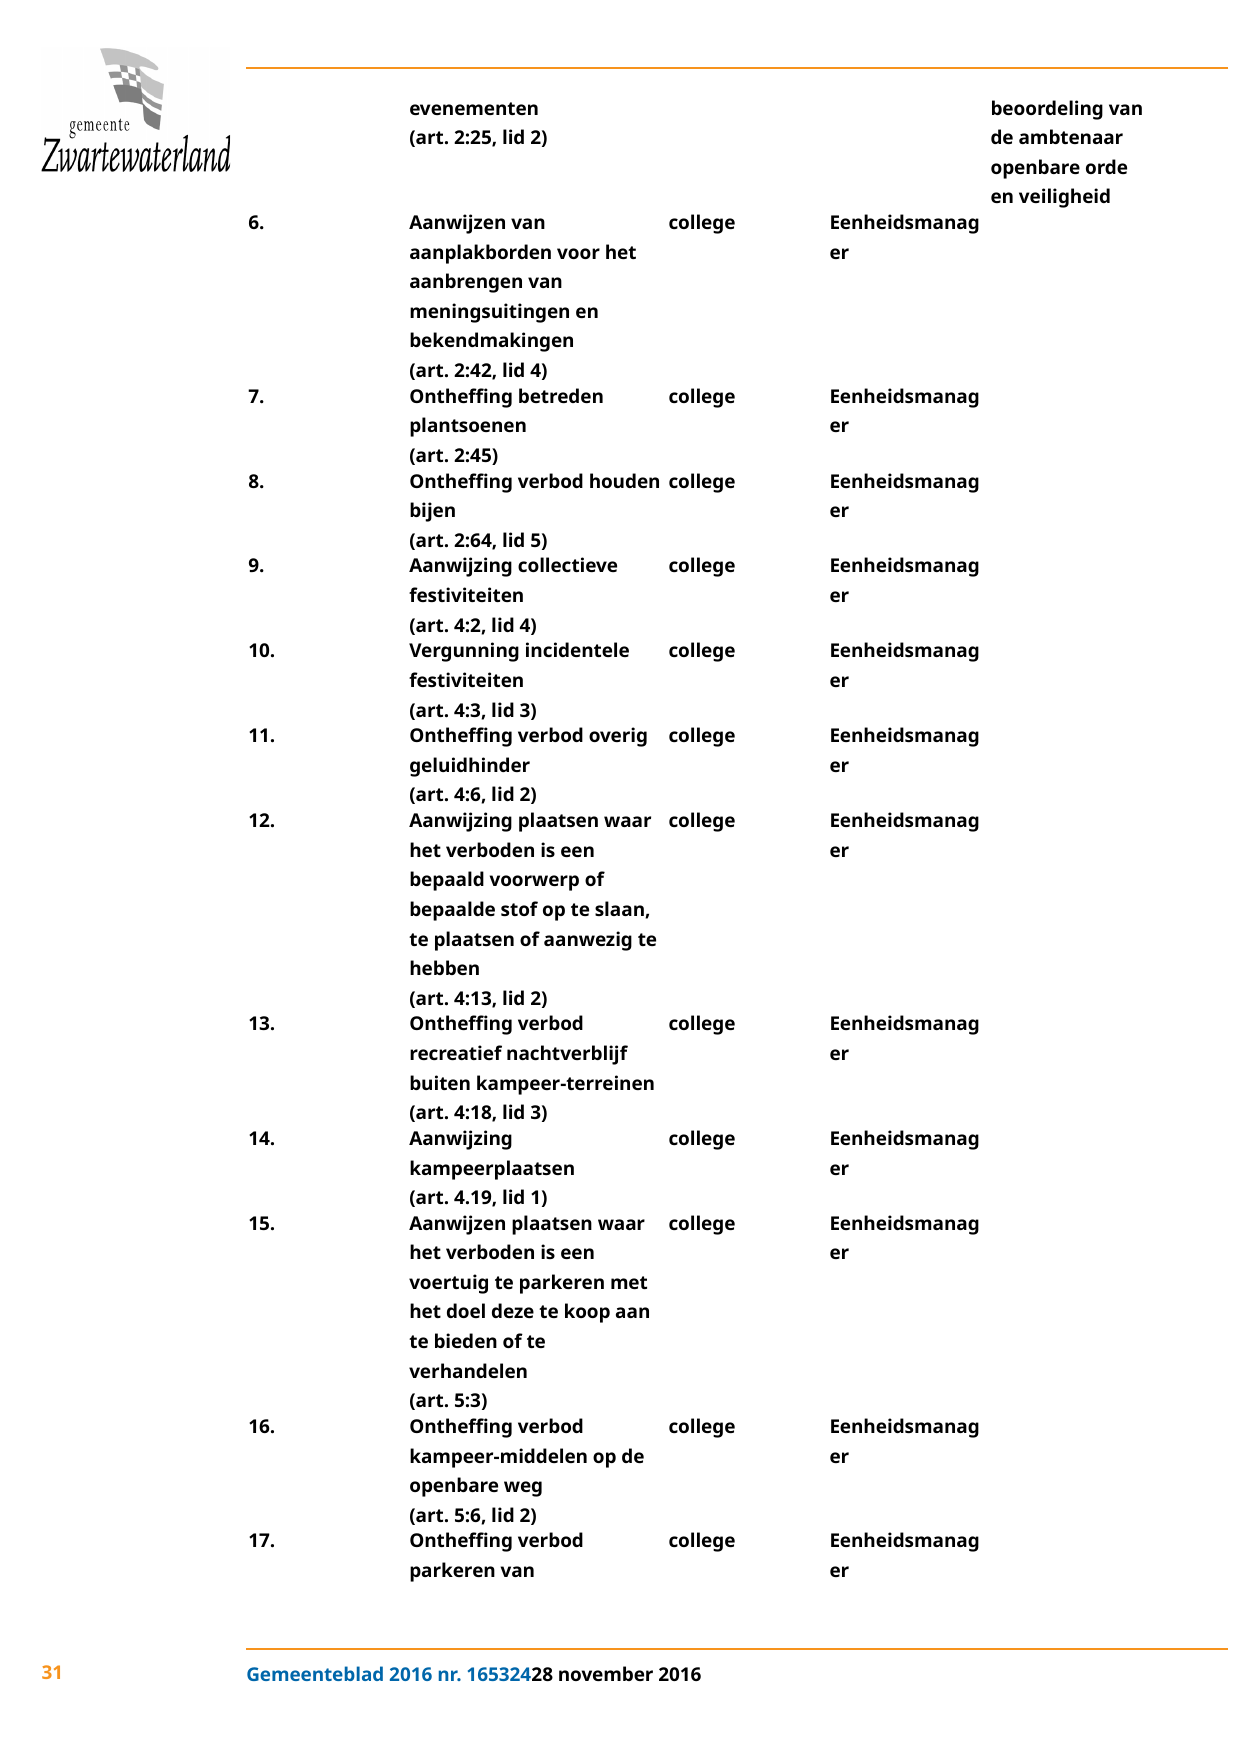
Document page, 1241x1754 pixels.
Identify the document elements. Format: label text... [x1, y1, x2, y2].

table_cell college [668, 1528, 829, 1583]
table_cell [990, 209, 1152, 383]
table_cell Aanwijzing plaatsen waar het verboden is een bepaald voorwerp of bepaalde stof op te slaan, te plaatsen of aanwezig te hebben (art. 4:13, lid 2) [409, 808, 668, 1011]
table_cell college [668, 1011, 829, 1125]
table_cell [990, 468, 1152, 553]
table_cell [990, 1125, 1152, 1210]
table_cell [990, 1210, 1152, 1413]
table_cell 8. [248, 468, 409, 553]
table_cell [668, 95, 829, 209]
table_cell college [668, 1413, 829, 1528]
table_cell [248, 95, 409, 209]
table_cell [990, 723, 1152, 807]
table_cell Eenheidsmanager [829, 1413, 990, 1528]
table_cell Eenheidsmanager [829, 808, 990, 1011]
table_cell Eenheidsmanager [829, 1125, 990, 1210]
table_cell [829, 95, 990, 209]
table_cell 9. [248, 553, 409, 638]
table_cell Eenheidsmanager [829, 209, 990, 383]
table_cell Aanwijzen van aanplakborden voor het aanbrengen van meningsuitingen en bekendmakingen (art. 2:42, lid 4) [409, 209, 668, 383]
table_cell Ontheffing verbod kampeer-middelen op de openbare weg (art. 5:6, lid 2) [409, 1413, 668, 1528]
table_cell 6. [248, 209, 409, 383]
table_cell college [668, 638, 829, 722]
table_cell Ontheffing verbod houden bijen (art. 2:64, lid 5) [409, 468, 668, 553]
table_cell Eenheidsmanager [829, 638, 990, 722]
table_cell 7. [248, 383, 409, 468]
table_cell 12. [248, 808, 409, 1011]
table_cell Aanwijzen plaatsen waar het verboden is een voertuig te parkeren met het doel deze te koop aan te bieden of te verhandelen (art. 5:3) [409, 1210, 668, 1413]
table_cell beoordeling van de ambtenaar openbare orde en veiligheid [990, 95, 1152, 209]
table_cell [990, 1011, 1152, 1125]
table_cell 13. [248, 1011, 409, 1125]
table_cell Eenheidsmanager [829, 1011, 990, 1125]
table_cell college [668, 723, 829, 807]
table_cell college [668, 383, 829, 468]
table_cell college [668, 808, 829, 1011]
table_cell evenementen (art. 2:25, lid 2) [409, 95, 668, 209]
table_cell Ontheffing betreden plantsoenen (art. 2:45) [409, 383, 668, 468]
table_cell college [668, 1210, 829, 1413]
picture [41, 47, 231, 172]
table_cell Aanwijzing collectieve festiviteiten (art. 4:2, lid 4) [409, 553, 668, 638]
table_cell college [668, 209, 829, 383]
table_cell Eenheidsmanager [829, 468, 990, 553]
table_cell Eenheidsmanager [829, 1528, 990, 1583]
table_cell Ontheffing verbod overig geluidhinder (art. 4:6, lid 2) [409, 723, 668, 807]
table_cell college [668, 468, 829, 553]
table_cell Eenheidsmanager [829, 383, 990, 468]
table_cell Vergunning incidentele festiviteiten (art. 4:3, lid 3) [409, 638, 668, 722]
table_cell 15. [248, 1210, 409, 1413]
table_cell [990, 808, 1152, 1011]
table_cell 17. [248, 1528, 409, 1583]
table_cell college [668, 553, 829, 638]
table_cell [990, 383, 1152, 468]
table_cell 11. [248, 723, 409, 807]
table_cell Ontheffing verbod parkeren van [409, 1528, 668, 1583]
table_cell 14. [248, 1125, 409, 1210]
table_cell Eenheidsmanager [829, 553, 990, 638]
table_cell [990, 1413, 1152, 1528]
table_cell [990, 638, 1152, 722]
table_cell college [668, 1125, 829, 1210]
table_cell [990, 1528, 1152, 1583]
table_cell 16. [248, 1413, 409, 1528]
table_cell Aanwijzing kampeerplaatsen (art. 4.19, lid 1) [409, 1125, 668, 1210]
table_cell Ontheffing verbod recreatief nachtverblijf buiten kampeer-terreinen (art. 4:18, lid 3) [409, 1011, 668, 1125]
table_cell Eenheidsmanager [829, 1210, 990, 1413]
table_cell 10. [248, 638, 409, 722]
table_cell Eenheidsmanager [829, 723, 990, 807]
table_cell [990, 553, 1152, 638]
